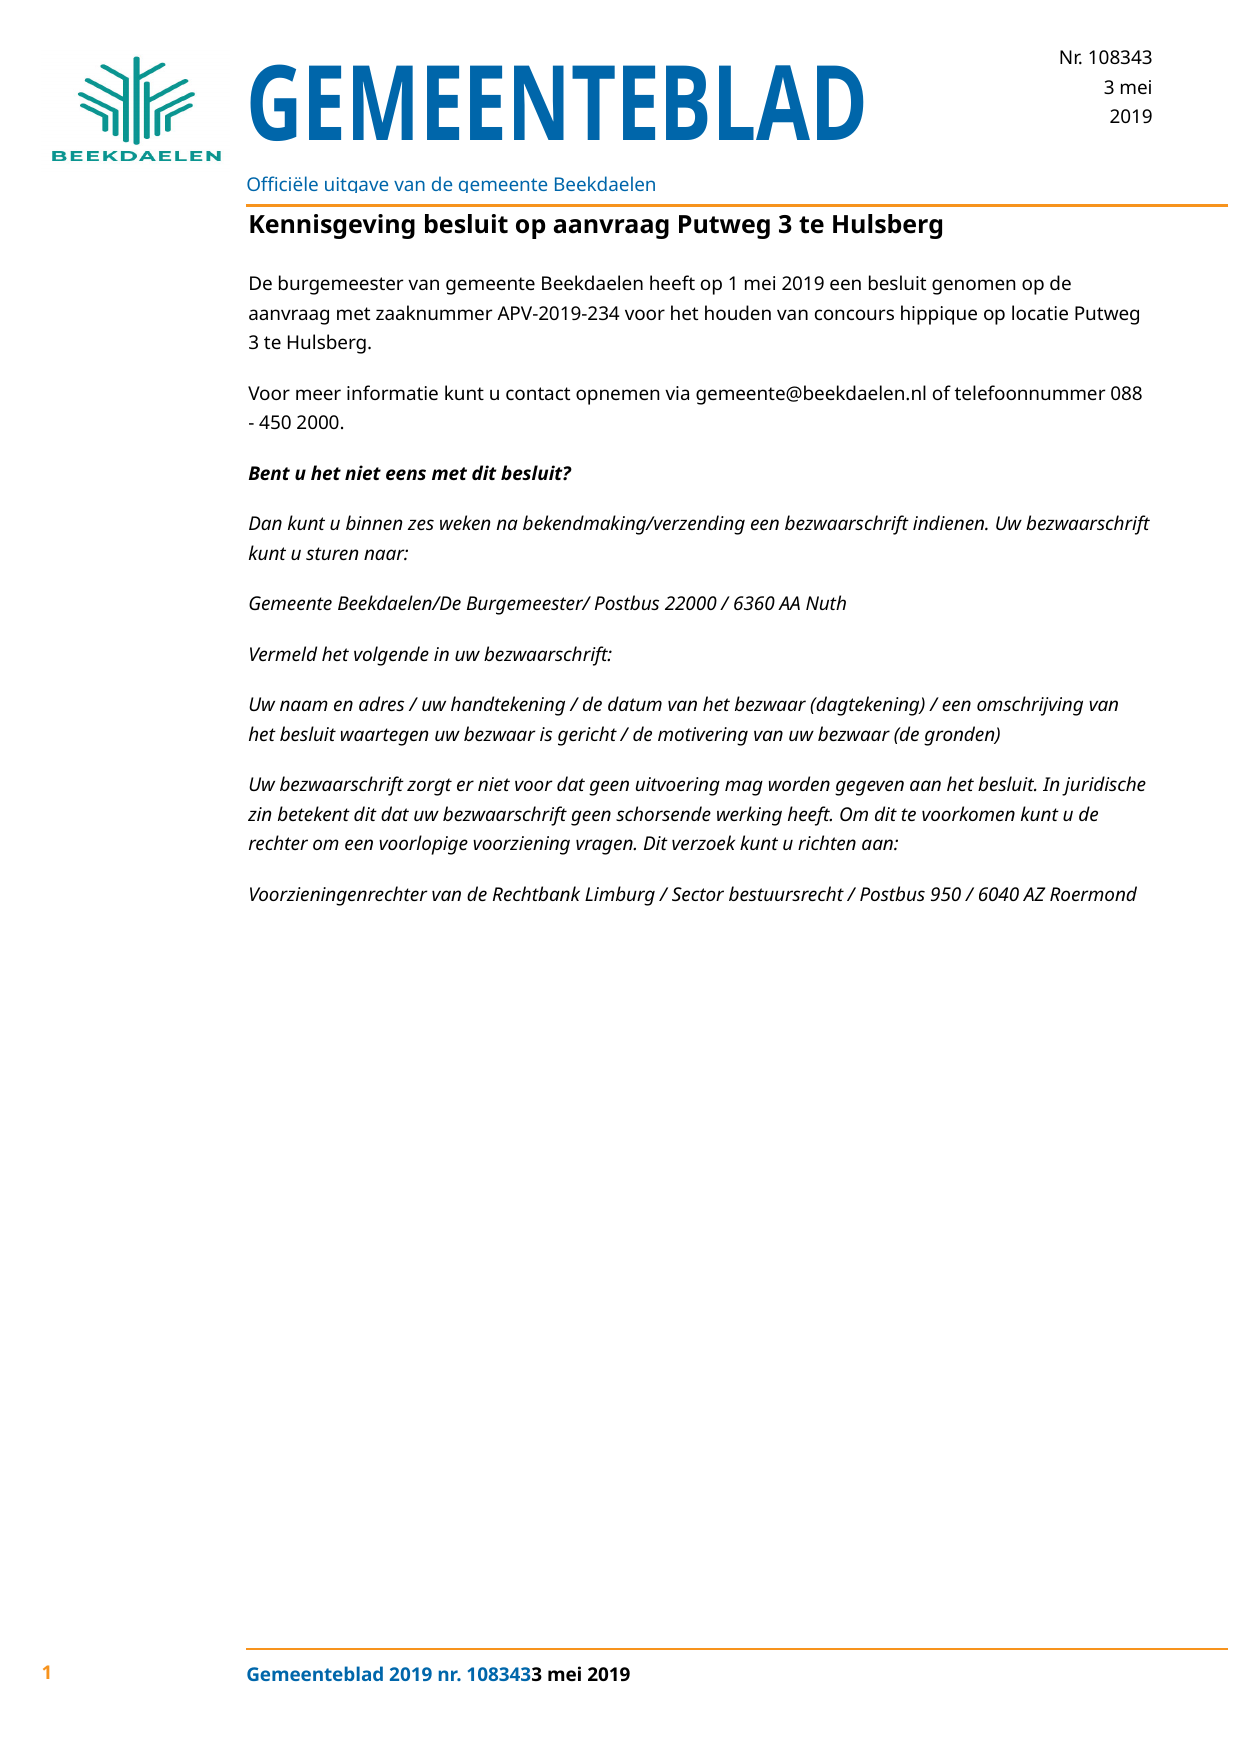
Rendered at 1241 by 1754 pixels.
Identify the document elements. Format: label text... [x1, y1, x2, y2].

text Voorzieningenrechter van de Rechtbank Limburg / Sector bestuursrecht / Postbus 950 / 6040 AZ Roermond [248, 881, 1152, 906]
text Uw bezwaarschrift zorgt er niet voor dat geen uitvoering mag worden gegeven aan het besluit. In juridische zin betekent dit dat uw bezwaarschrift geen schorsende werking heeft. Om dit te voorkomen kunt u de rechter om een voorlopige voorziening vragen. Dit verzoek kunt u richten aan: [248, 771, 1152, 856]
picture [41, 47, 231, 172]
text Voor meer informatie kunt u contact opnemen via gemeente@beekdaelen.nl of telefoonnummer 088 - 450 2000. [248, 380, 1152, 435]
text Vermeld het volgende in uw bezwaarschrift: [248, 641, 1152, 666]
text De burgemeester van gemeente Beekdaelen heeft op 1 mei 2019 een besluit genomen op de aanvraag met zaaknummer APV-2019-234 voor het houden van concours hippique op locatie Putweg 3 te Hulsberg. [248, 270, 1152, 355]
text Gemeente Beekdaelen/De Burgemeester/ Postbus 22000 / 6360 AA Nuth [248, 590, 1152, 616]
text Uw naam en adres / uw handtekening / de datum van het bezwaar (dagtekening) / een omschrijving van het besluit waartegen uw bezwaar is gericht / de motivering van uw bezwaar (de gronden) [248, 691, 1152, 746]
text Kennisgeving besluit op aanvraag Putweg 3 te Hulsberg [248, 207, 1152, 241]
text Dan kunt u binnen zes weken na bekendmaking/verzending een bezwaarschrift indienen. Uw bezwaarschrift kunt u sturen naar: [248, 510, 1152, 566]
text Bent u het niet eens met dit besluit? [248, 460, 1152, 486]
